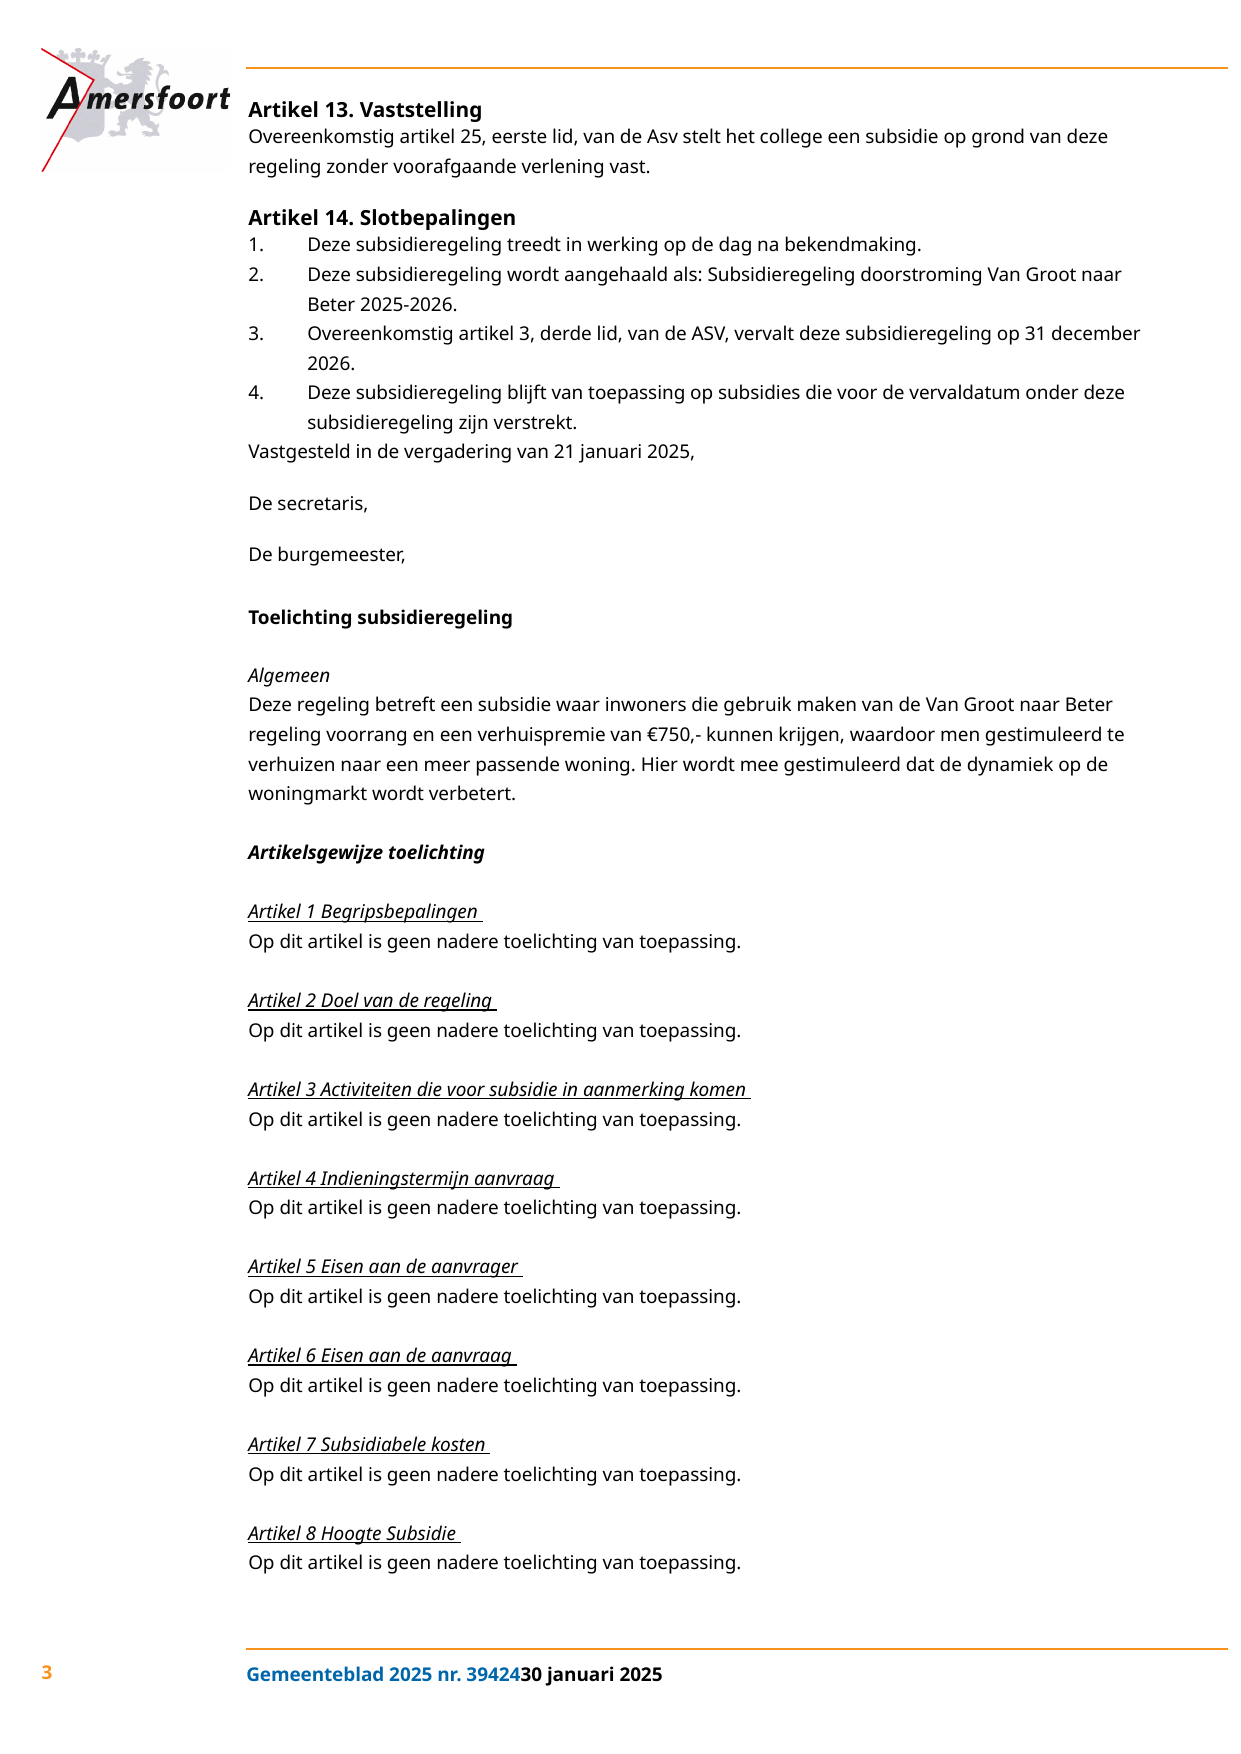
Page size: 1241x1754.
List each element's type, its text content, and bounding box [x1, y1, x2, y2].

text Artikel 4 Indieningstermijn aanvraag [248, 1165, 1152, 1191]
text Artikel 8 Hoogte Subsidie [248, 1520, 1152, 1546]
text De secretaris, [248, 490, 1152, 516]
text Artikel 2 Doel van de regeling [248, 987, 1152, 1013]
text Artikel 1 Begripsbepalingen [248, 899, 1152, 924]
list Overeenkomstig artikel 3, derde lid, van de ASV, vervalt deze subsidieregeling op 31 december 2026. [248, 320, 1152, 376]
text Artikel 6 Eisen aan de aanvraag [248, 1342, 1152, 1368]
picture [41, 47, 231, 172]
text Algemeen [248, 662, 1152, 688]
text Op dit artikel is geen nadere toelichting van toepassing. [248, 1194, 1152, 1220]
list Deze subsidieregeling treedt in werking op de dag na bekendmaking. [248, 232, 1152, 257]
text Overeenkomstig artikel 25, eerste lid, van de Asv stelt het college een subsidie op grond van deze regeling zonder voorafgaande verlening vast. [248, 123, 1152, 178]
text Artikel 5 Eisen aan de aanvrager [248, 1254, 1152, 1279]
text Op dit artikel is geen nadere toelichting van toepassing. [248, 1283, 1152, 1309]
text Op dit artikel is geen nadere toelichting van toepassing. [248, 1372, 1152, 1398]
text Op dit artikel is geen nadere toelichting van toepassing. [248, 1017, 1152, 1043]
text Op dit artikel is geen nadere toelichting van toepassing. [248, 1461, 1152, 1486]
text De burgemeester, [248, 542, 1152, 567]
text Op dit artikel is geen nadere toelichting van toepassing. [248, 1549, 1152, 1575]
text Artikel 3 Activiteiten die voor subsidie in aanmerking komen [248, 1076, 1152, 1102]
text Toelichting subsidieregeling [248, 593, 1152, 633]
text Artikelsgewijze toelichting [248, 839, 1152, 865]
text Artikel 14. Slotbepalingen [248, 203, 1152, 232]
list Deze subsidieregeling blijft van toepassing op subsidies die voor de vervaldatum onder deze subsidieregeling zijn verstrekt. [248, 379, 1152, 435]
text Artikel 7 Subsidiabele kosten [248, 1431, 1152, 1457]
text Deze regeling betreft een subsidie waar inwoners die gebruik maken van de Van Groot naar Beter regeling voorrang en een verhuispremie van €750,- kunnen krijgen, waardoor men gestimuleerd te verhuizen naar een meer passende woning. Hier wordt mee gestimuleerd dat de dynamiek op de woningmarkt wordt verbetert. [248, 692, 1152, 806]
text Op dit artikel is geen nadere toelichting van toepassing. [248, 928, 1152, 954]
text Artikel 13. Vaststelling [248, 95, 1152, 123]
list Deze subsidieregeling wordt aangehaald als: Subsidieregeling doorstroming Van Groot naar Beter 2025-2026. [248, 261, 1152, 317]
text Vastgesteld in de vergadering van 21 januari 2025, [248, 439, 1152, 464]
text Op dit artikel is geen nadere toelichting van toepassing. [248, 1106, 1152, 1131]
